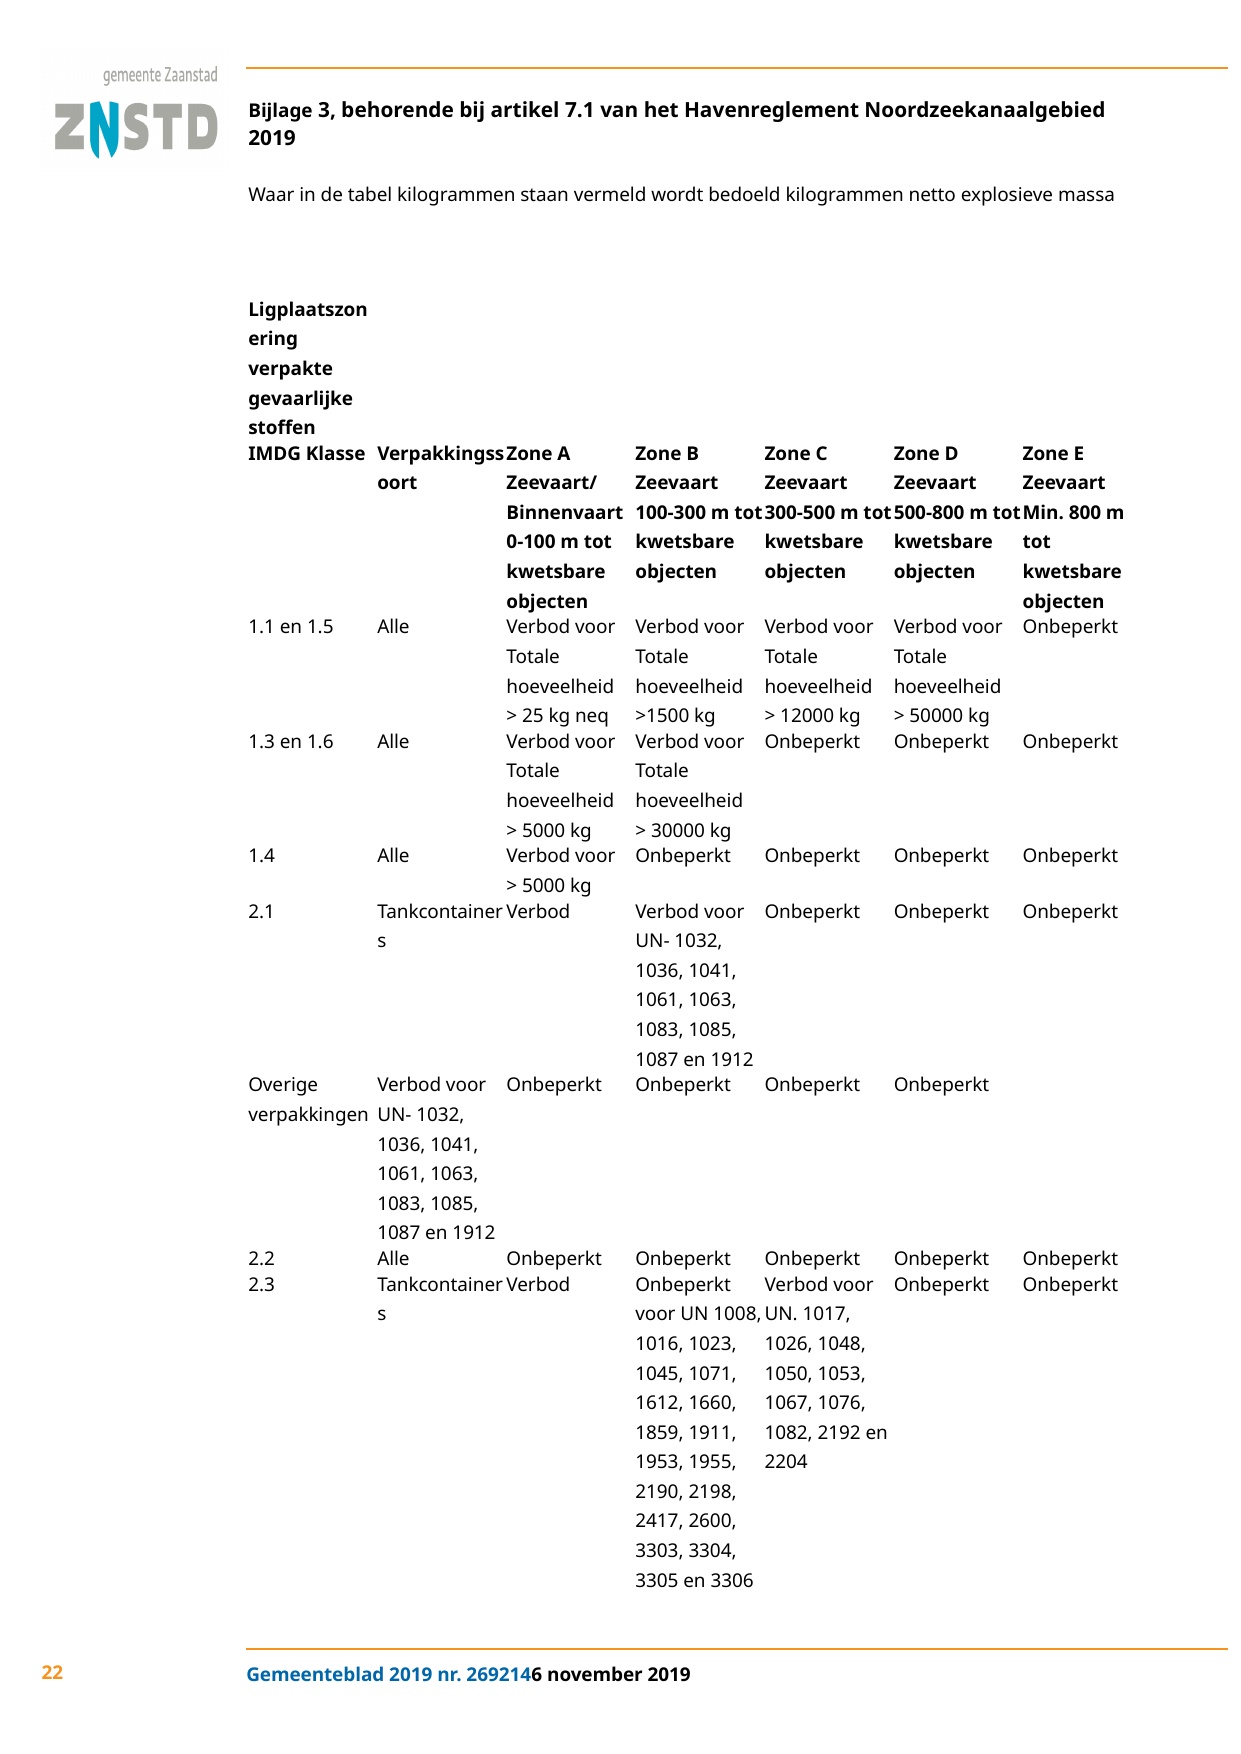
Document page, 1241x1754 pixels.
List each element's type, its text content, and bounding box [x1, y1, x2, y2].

table_header [506, 296, 635, 440]
table_cell Verbod voor Totale hoeveelheid > 25 kg neq [506, 614, 635, 728]
table_cell 1.3 en 1.6 [248, 728, 377, 843]
table_cell Tankcontainers [377, 898, 506, 1072]
table_cell Onbeperkt [1023, 1245, 1152, 1271]
table_cell Onbeperkt [1023, 898, 1152, 1072]
table_cell Alle [377, 614, 506, 728]
table_header [764, 296, 893, 440]
table_cell Onbeperkt [506, 1072, 635, 1245]
table_cell Onbeperkt [635, 1072, 764, 1245]
table_cell Onbeperkt [894, 1271, 1022, 1592]
table_cell Alle [377, 1245, 506, 1271]
table_cell Onbeperkt [894, 1072, 1022, 1245]
table_cell Verbod voor UN- 1032, 1036, 1041, 1061, 1063, 1083, 1085, 1087 en 1912 [635, 898, 764, 1072]
table_cell Verbod voor > 5000 kg [506, 843, 635, 898]
text Waar in de tabel kilogrammen staan vermeld wordt bedoeld kilogrammen netto explosieve massa [248, 181, 1152, 207]
table_cell Onbeperkt voor UN 1008, 1016, 1023, 1045, 1071, 1612, 1660, 1859, 1911, 1953, 1955, 2190, 2198, 2417, 2600, 3303, 3304, 3305 en 3306 [635, 1271, 764, 1592]
table_cell Verbod voor Totale hoeveelheid > 30000 kg [635, 728, 764, 843]
table_cell 2.1 [248, 898, 377, 1072]
table_cell Verpakkingssoort [377, 440, 506, 614]
table_cell Zone A Zeevaart/Binnenvaart 0-100 m tot kwetsbare objecten [506, 440, 635, 614]
table_cell Onbeperkt [894, 1245, 1022, 1271]
table_cell Onbeperkt [764, 843, 893, 898]
table_cell Onbeperkt [894, 728, 1022, 843]
table_cell 1.1 en 1.5 [248, 614, 377, 728]
table_cell 2.3 [248, 1271, 377, 1592]
table_header [894, 296, 1022, 440]
table_cell Alle [377, 843, 506, 898]
table_cell Onbeperkt [894, 843, 1022, 898]
table_cell Onbeperkt [1023, 843, 1152, 898]
table_cell Verbod [506, 898, 635, 1072]
table_header [248, 270, 377, 296]
table_cell Verbod voor Totale hoeveelheid >1500 kg [635, 614, 764, 728]
table_cell Verbod voor Totale hoeveelheid > 12000 kg [764, 614, 893, 728]
table_cell Tankcontainers [377, 1271, 506, 1592]
picture [41, 47, 231, 172]
table_cell Onbeperkt [506, 1245, 635, 1271]
text Bijlage 3, behorende bij artikel 7.1 van het Havenreglement Noordzeekanaalgebied 2019 [248, 95, 1152, 152]
table_cell Onbeperkt [764, 898, 893, 1072]
table_cell 2.2 [248, 1245, 377, 1271]
table_cell Zone E Zeevaart Min. 800 m tot kwetsbare objecten [1023, 440, 1152, 614]
table_cell Onbeperkt [1023, 614, 1152, 728]
table_cell Onbeperkt [1023, 1271, 1152, 1592]
table_header [377, 296, 506, 440]
table_header [635, 296, 764, 440]
table_cell Onbeperkt [764, 1245, 893, 1271]
table_cell Onbeperkt [1023, 728, 1152, 843]
table_cell Onbeperkt [764, 728, 893, 843]
table_cell Zone D Zeevaart 500-800 m tot kwetsbare objecten [894, 440, 1022, 614]
table_cell Zone B Zeevaart 100-300 m tot kwetsbare objecten [635, 440, 764, 614]
table_header Ligplaatszonering verpakte gevaarlijke stoffen [248, 296, 377, 440]
table_cell Onbeperkt [635, 843, 764, 898]
table_cell Verbod voor UN- 1032, 1036, 1041, 1061, 1063, 1083, 1085, 1087 en 1912 [377, 1072, 506, 1245]
table_cell Alle [377, 728, 506, 843]
table_header [1023, 296, 1152, 440]
table_cell Verbod [506, 1271, 635, 1592]
table_cell IMDG Klasse [248, 440, 377, 614]
table_cell Verbod voor Totale hoeveelheid > 5000 kg [506, 728, 635, 843]
table_cell Onbeperkt [894, 898, 1022, 1072]
table_cell Verbod voor Totale hoeveelheid > 50000 kg [894, 614, 1022, 728]
table_cell Onbeperkt [764, 1072, 893, 1245]
table_cell Onbeperkt [635, 1245, 764, 1271]
table_cell Zone C Zeevaart 300-500 m tot kwetsbare objecten [764, 440, 893, 614]
table_cell Verbod voor UN. 1017, 1026, 1048, 1050, 1053, 1067, 1076, 1082, 2192 en 2204 [764, 1271, 893, 1592]
table_cell 1.4 [248, 843, 377, 898]
table_cell Overige verpakkingen [248, 1072, 377, 1245]
